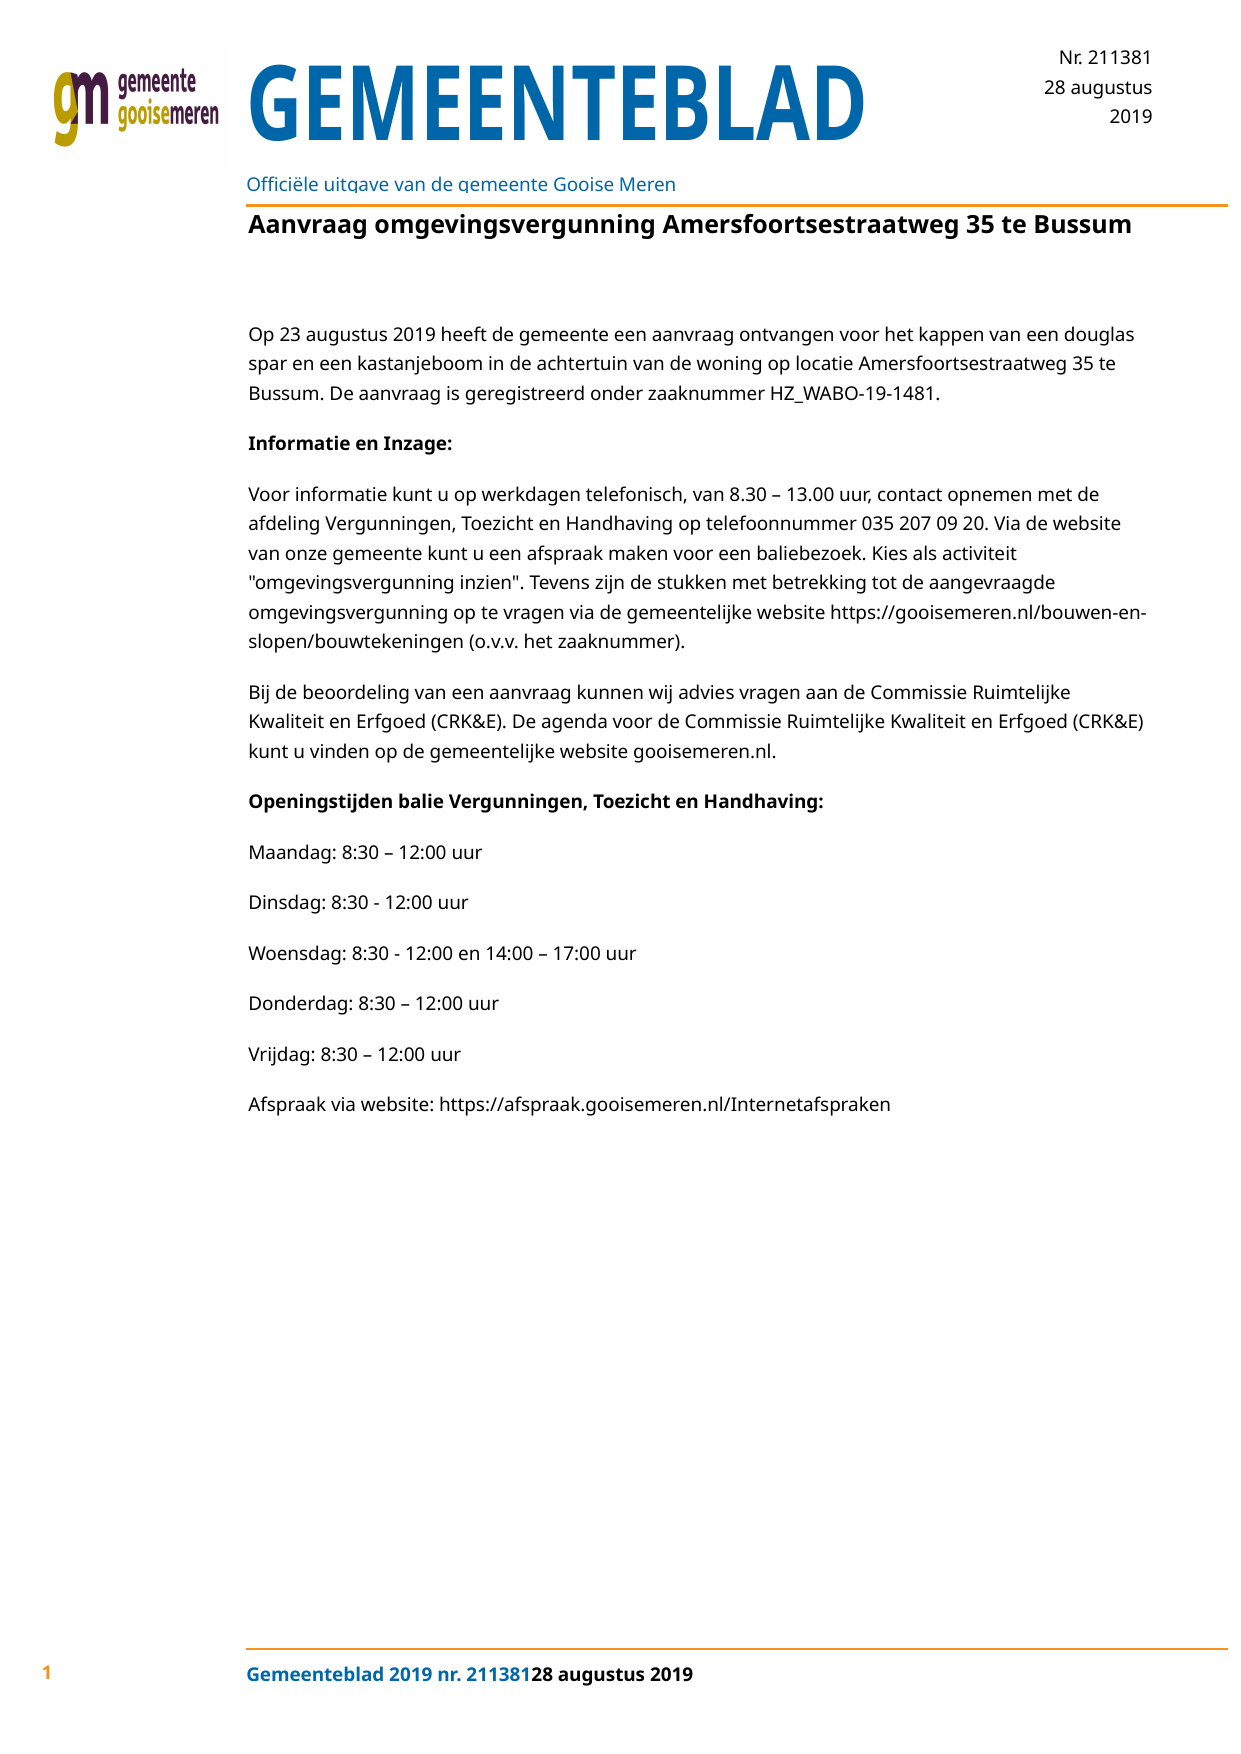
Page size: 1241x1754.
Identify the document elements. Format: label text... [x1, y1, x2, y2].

text Vrijdag: 8:30 – 12:00 uur [248, 1041, 1152, 1066]
text Afspraak via website: https://afspraak.gooisemeren.nl/Internetafspraken [248, 1091, 1152, 1117]
text Voor informatie kunt u op werkdagen telefonisch, van 8.30 – 13.00 uur, contact opnemen met de afdeling Vergunningen, Toezicht en Handhaving op telefoonnummer 035 207 09 20. Via de website van onze gemeente kunt u een afspraak maken voor een baliebezoek. Kies als activiteit "omgevingsvergunning inzien". Tevens zijn de stukken met betrekking tot de aangevraagde omgevingsvergunning op te vragen via de gemeentelijke website https://gooisemeren.nl/bouwen-en-slopen/bouwtekeningen (o.v.v. het zaaknummer). [248, 481, 1152, 654]
text Openingstijden balie Vergunningen, Toezicht en Handhaving: [248, 789, 1152, 814]
text Aanvraag omgevingsvergunning Amersfoortsestraatweg 35 te Bussum [248, 207, 1152, 241]
text Dinsdag: 8:30 - 12:00 uur [248, 889, 1152, 915]
text Op 23 augustus 2019 heeft de gemeente een aanvraag ontvangen voor het kappen van een douglas spar en een kastanjeboom in de achtertuin van de woning op locatie Amersfoortsestraatweg 35 te Bussum. De aanvraag is geregistreerd onder zaaknummer HZ_WABO-19-1481. [248, 321, 1152, 406]
text Maandag: 8:30 – 12:00 uur [248, 839, 1152, 865]
text Woensdag: 8:30 - 12:00 en 14:00 – 17:00 uur [248, 940, 1152, 966]
text Donderdag: 8:30 – 12:00 uur [248, 990, 1152, 1016]
text Bij de beoordeling van een aanvraag kunnen wij advies vragen aan de Commissie Ruimtelijke Kwaliteit en Erfgoed (CRK&E). De agenda voor de Commissie Ruimtelijke Kwaliteit en Erfgoed (CRK&E) kunt u vinden op de gemeentelijke website gooisemeren.nl. [248, 679, 1152, 764]
text Informatie en Inzage: [248, 430, 1152, 456]
picture [41, 47, 231, 172]
